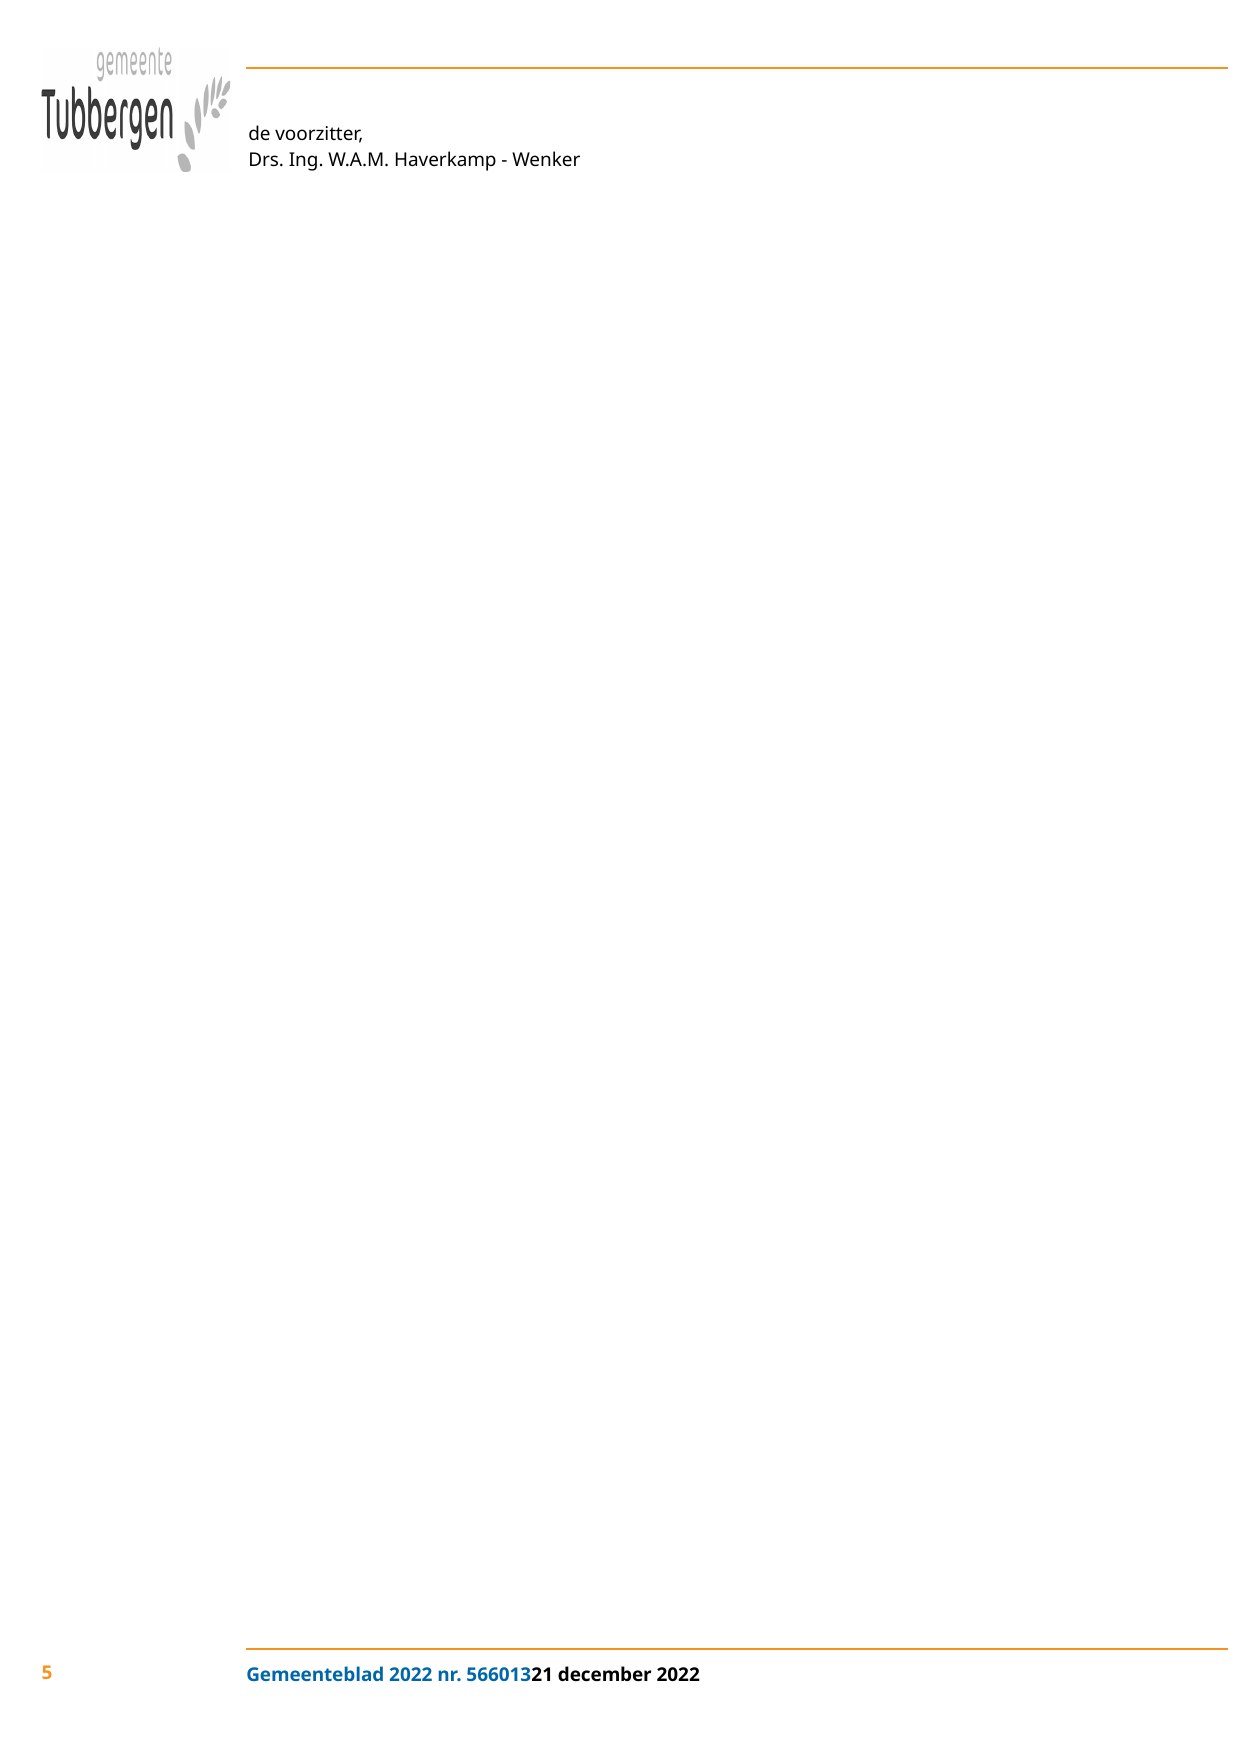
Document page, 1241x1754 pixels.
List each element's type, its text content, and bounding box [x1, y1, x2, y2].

text de voorzitter, [248, 121, 1152, 146]
picture [41, 47, 231, 172]
text Drs. Ing. W.A.M. Haverkamp - Wenker [248, 146, 1152, 172]
